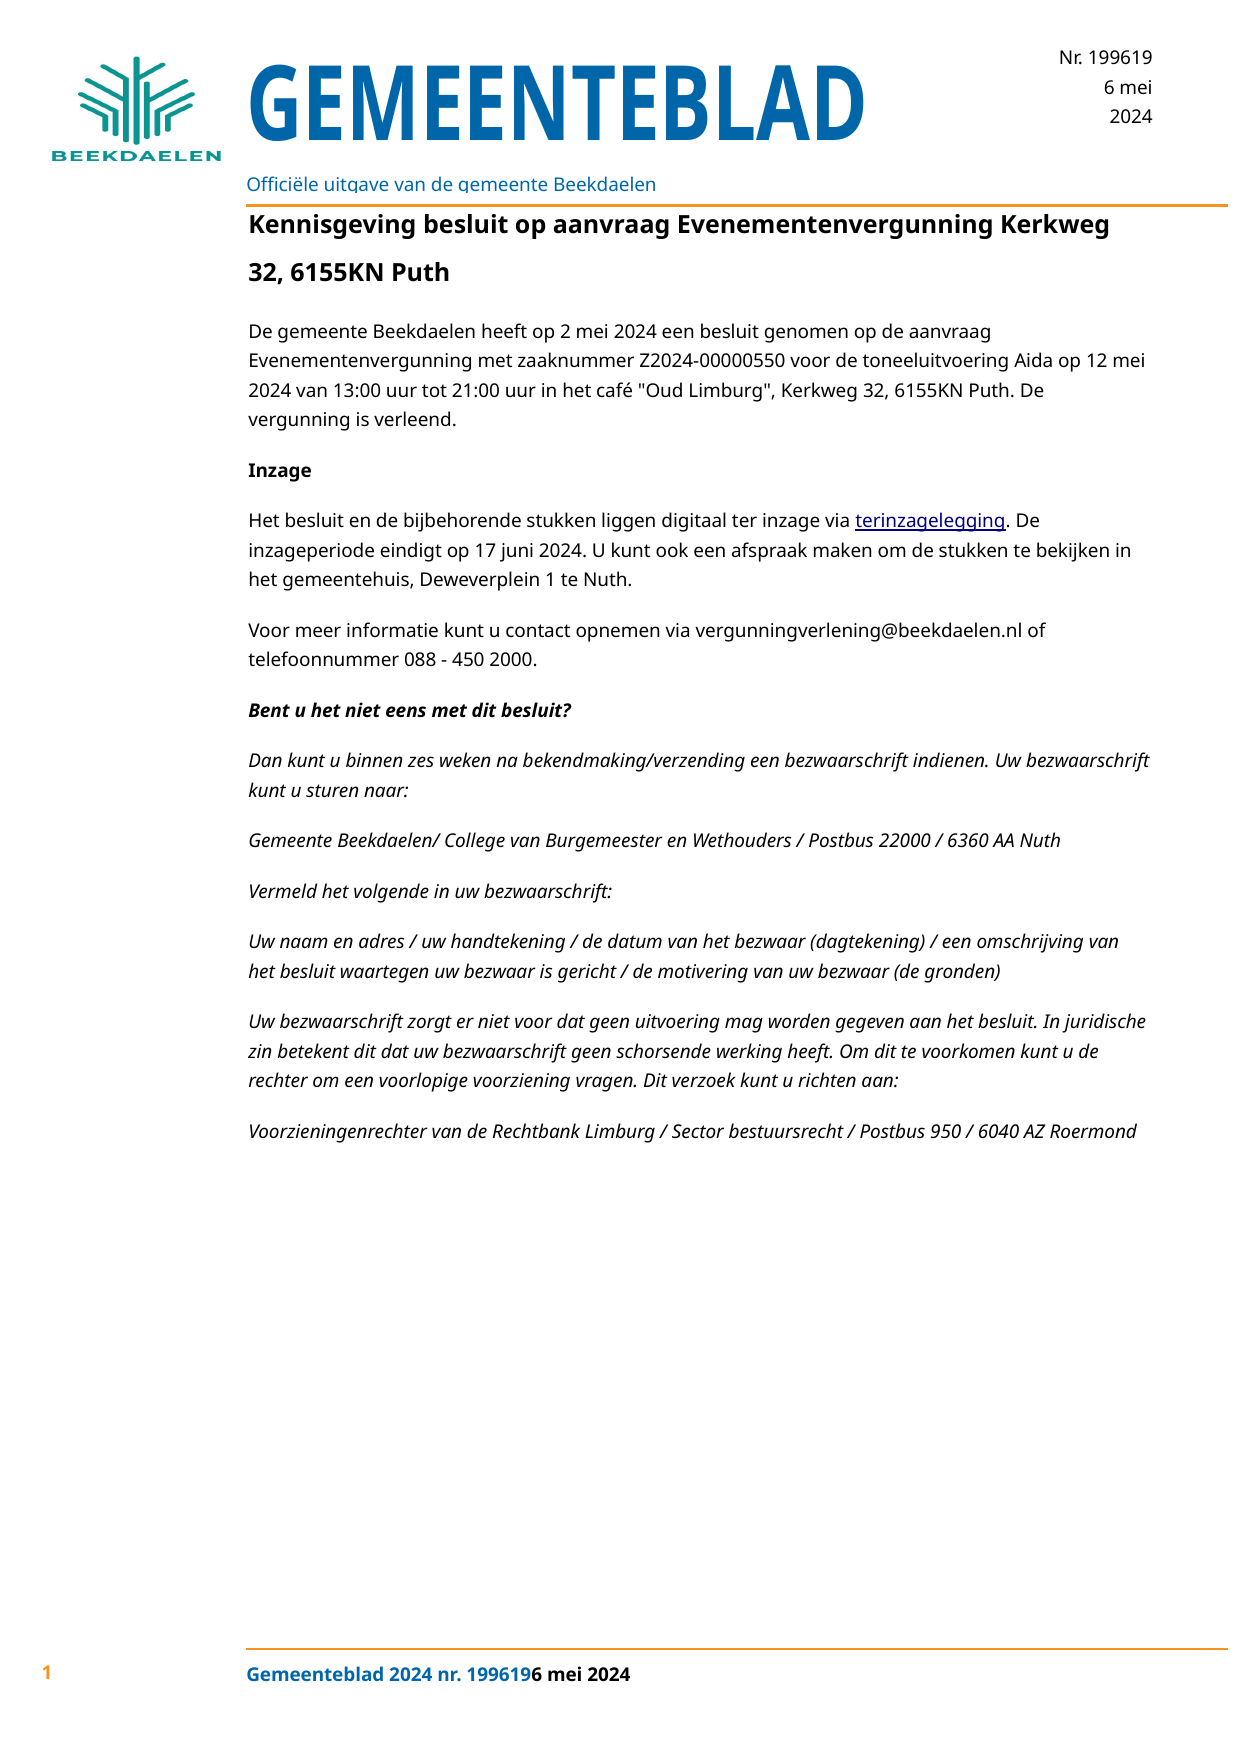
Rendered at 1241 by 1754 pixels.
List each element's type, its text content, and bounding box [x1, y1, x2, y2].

text Uw bezwaarschrift zorgt er niet voor dat geen uitvoering mag worden gegeven aan het besluit. In juridische zin betekent dit dat uw bezwaarschrift geen schorsende werking heeft. Om dit te voorkomen kunt u de rechter om een voorlopige voorziening vragen. Dit verzoek kunt u richten aan: [248, 1008, 1152, 1093]
text Dan kunt u binnen zes weken na bekendmaking/verzending een bezwaarschrift indienen. Uw bezwaarschrift kunt u sturen naar: [248, 747, 1152, 803]
text Vermeld het volgende in uw bezwaarschrift: [248, 878, 1152, 904]
text De gemeente Beekdaelen heeft op 2 mei 2024 een besluit genomen op de aanvraag Evenementenvergunning met zaaknummer Z2024-00000550 voor de toneeluitvoering Aida op 12 mei 2024 van 13:00 uur tot 21:00 uur in het café "Oud Limburg", Kerkweg 32, 6155KN Puth. De vergunning is verleend. [248, 318, 1152, 432]
text Voorzieningenrechter van de Rechtbank Limburg / Sector bestuursrecht / Postbus 950 / 6040 AZ Roermond [248, 1118, 1152, 1144]
text Het besluit en de bijbehorende stukken liggen digitaal ter inzage via terinzagelegging. De inzageperiode eindigt op 17 juni 2024. U kunt ook een afspraak maken om de stukken te bekijken in het gemeentehuis, Deweverplein 1 te Nuth. [248, 507, 1152, 592]
text Uw naam en adres / uw handtekening / de datum van het bezwaar (dagtekening) / een omschrijving van het besluit waartegen uw bezwaar is gericht / de motivering van uw bezwaar (de gronden) [248, 928, 1152, 984]
text Voor meer informatie kunt u contact opnemen via vergunningverlening@beekdaelen.nl of telefoonnummer 088 - 450 2000. [248, 617, 1152, 672]
text Kennisgeving besluit op aanvraag Evenementenvergunning Kerkweg 32, 6155KN Puth [248, 207, 1152, 288]
text Gemeente Beekdaelen/ College van Burgemeester en Wethouders / Postbus 22000 / 6360 AA Nuth [248, 827, 1152, 853]
text Bent u het niet eens met dit besluit? [248, 697, 1152, 723]
picture [41, 47, 231, 172]
text Inzage [248, 457, 1152, 483]
